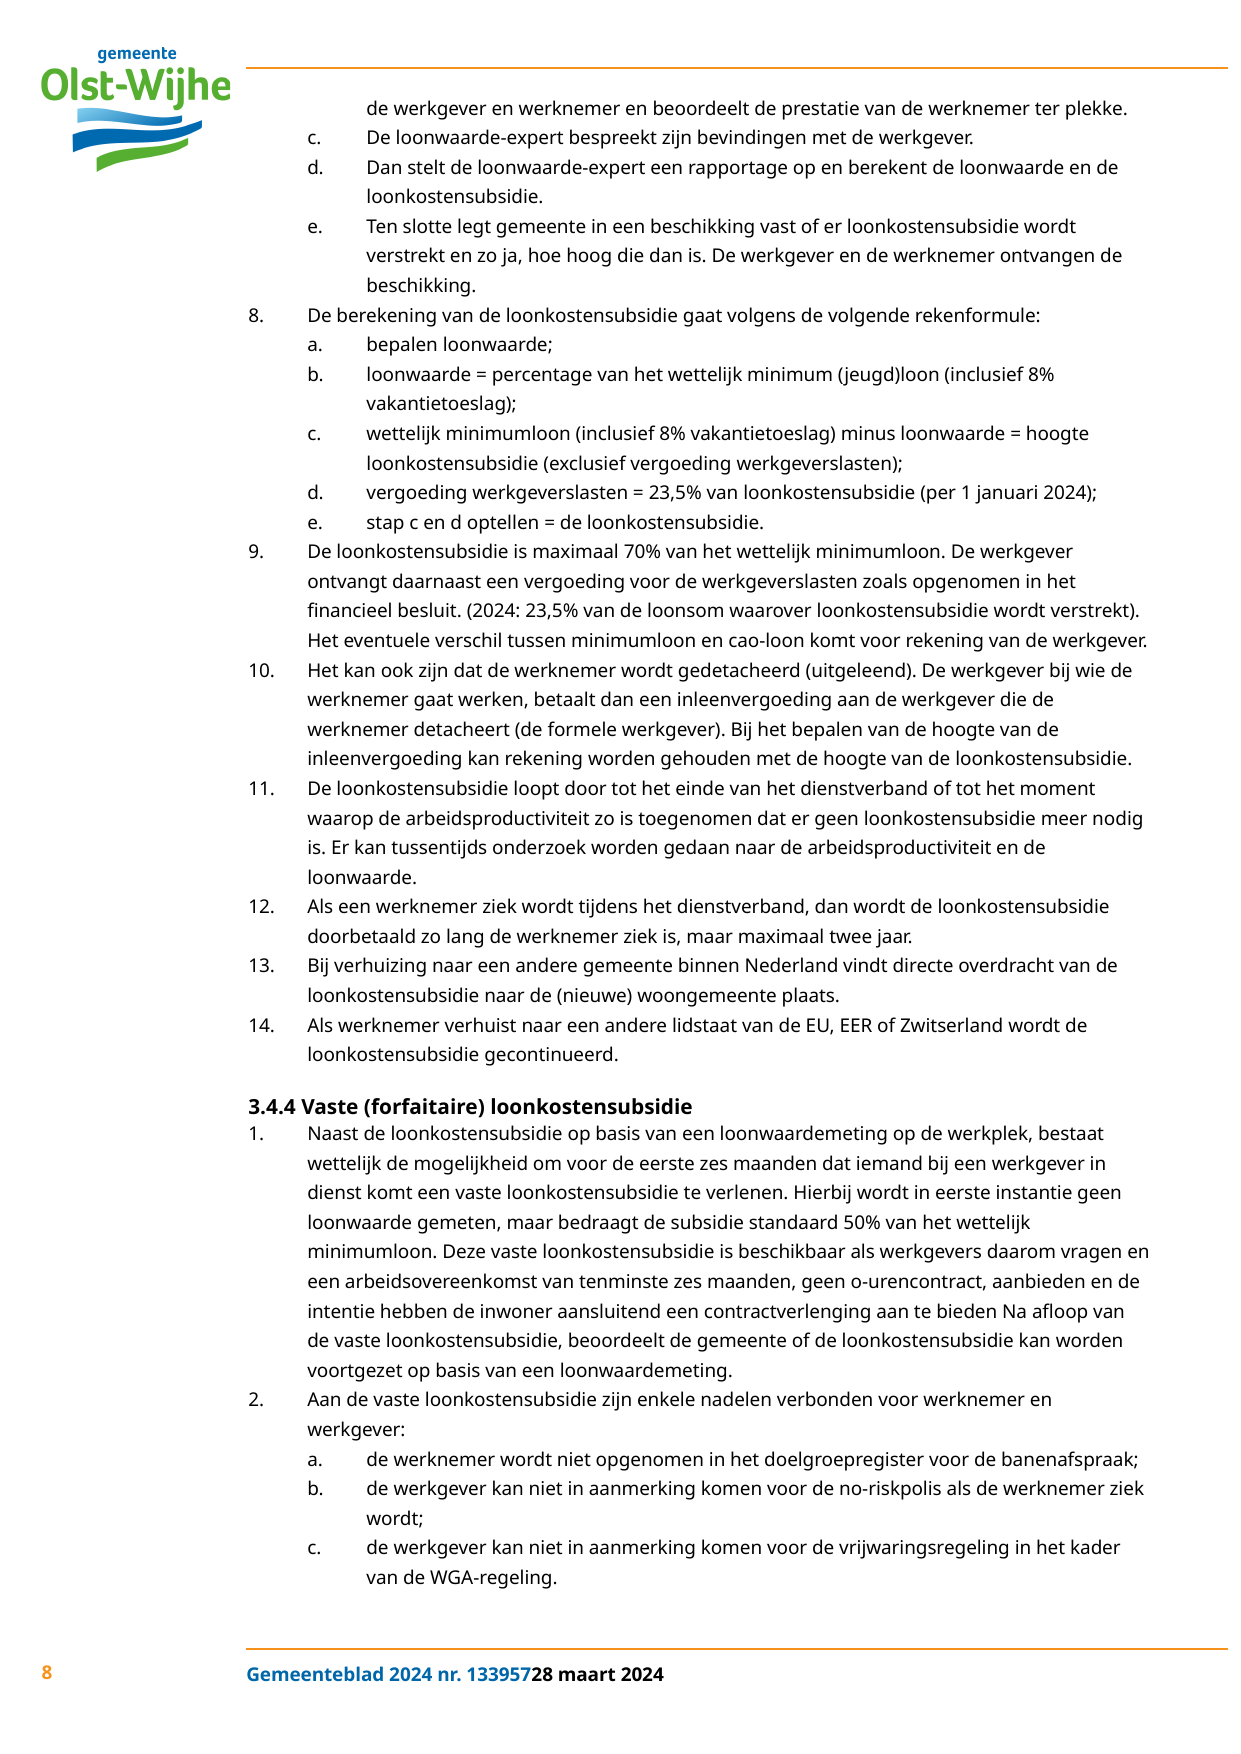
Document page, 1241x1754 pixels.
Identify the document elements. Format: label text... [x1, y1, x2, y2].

list Ten slotte legt gemeente in een beschikking vast of er loonkostensubsidie wordt verstrekt en zo ja, hoe hoog die dan is. De werkgever en de werknemer ontvangen de beschikking. [307, 213, 1152, 298]
list de werkgever kan niet in aanmerking komen voor de vrijwaringsregeling in het kader van de WGA-regeling. [307, 1534, 1152, 1590]
list Aan de vaste loonkostensubsidie zijn enkele nadelen verbonden voor werknemer en werkgever: [248, 1387, 1152, 1442]
list wettelijk minimumloon (inclusief 8% vakantietoeslag) minus loonwaarde = hoogte loonkostensubsidie (exclusief vergoeding werkgeverslasten); [307, 420, 1152, 476]
list De loonkostensubsidie loopt door tot het einde van het dienstverband of tot het moment waarop de arbeidsproductiviteit zo is toegenomen dat er geen loonkostensubsidie meer nodig is. Er kan tussentijds onderzoek worden gedaan naar de arbeidsproductiviteit en de loonwaarde. [248, 775, 1152, 890]
list De berekening van de loonkostensubsidie gaat volgens de volgende rekenformule: [248, 302, 1152, 328]
list de werknemer wordt niet opgenomen in het doelgroepregister voor de banenafspraak; [307, 1446, 1152, 1471]
list Het kan ook zijn dat de werknemer wordt gedetacheerd (uitgeleend). De werkgever bij wie de werknemer gaat werken, betaalt dan een inleenvergoeding aan de werkgever die de werknemer detacheert (de formele werkgever). Bij het bepalen van de hoogte van de inleenvergoeding kan rekening worden gehouden met de hoogte van de loonkostensubsidie. [248, 657, 1152, 771]
list bepalen loonwaarde; [307, 331, 1152, 357]
picture [41, 47, 231, 172]
list Als een werknemer ziek wordt tijdens het dienstverband, dan wordt de loonkostensubsidie doorbetaald zo lang de werknemer ziek is, maar maximaal twee jaar. [248, 893, 1152, 949]
list stap c en d optellen = de loonkostensubsidie. [307, 509, 1152, 535]
list Bij verhuizing naar een andere gemeente binnen Nederland vindt directe overdracht van de loonkostensubsidie naar de (nieuwe) woongemeente plaats. [248, 953, 1152, 1008]
text 3.4.4 Vaste (forfaitaire) loonkostensubsidie [248, 1092, 1152, 1120]
list De loonkostensubsidie is maximaal 70% van het wettelijk minimumloon. De werkgever ontvangt daarnaast een vergoeding voor de werkgeverslasten zoals opgenomen in het financieel besluit. (2024: 23,5% van de loonsom waarover loonkostensubsidie wordt verstrekt). Het eventuele verschil tussen minimumloon en cao-loon komt voor rekening van de werkgever. [248, 538, 1152, 653]
list Naast de loonkostensubsidie op basis van een loonwaardemeting op de werkplek, bestaat wettelijk de mogelijkheid om voor de eerste zes maanden dat iemand bij een werkgever in dienst komt een vaste loonkostensubsidie te verlenen. Hierbij wordt in eerste instantie geen loonwaarde gemeten, maar bedraagt de subsidie standaard 50% van het wettelijk minimumloon. Deze vaste loonkostensubsidie is beschikbaar als werkgevers daarom vragen en een arbeidsovereenkomst van tenminste zes maanden, geen o-urencontract, aanbieden en de intentie hebben de inwoner aansluitend een contractverlenging aan te bieden Na afloop van de vaste loonkostensubsidie, beoordeelt de gemeente of de loonkostensubsidie kan worden voortgezet op basis van een loonwaardemeting. [248, 1120, 1152, 1383]
list Dan stelt de loonwaarde-expert een rapportage op en berekent de loonwaarde en de loonkostensubsidie. [307, 154, 1152, 209]
list vergoeding werkgeverslasten = 23,5% van loonkostensubsidie (per 1 januari 2024); [307, 479, 1152, 505]
list loonwaarde = percentage van het wettelijk minimum (jeugd)loon (inclusief 8% vakantietoeslag); [307, 361, 1152, 416]
list De loonwaarde-expert bespreekt zijn bevindingen met de werkgever. [307, 124, 1152, 150]
list de werkgever en werknemer en beoordeelt de prestatie van de werknemer ter plekke. [307, 95, 1152, 121]
list de werkgever kan niet in aanmerking komen voor de no-riskpolis als de werknemer ziek wordt; [307, 1475, 1152, 1531]
list Als werknemer verhuist naar een andere lidstaat van de EU, EER of Zwitserland wordt de loonkostensubsidie gecontinueerd. [248, 1012, 1152, 1067]
